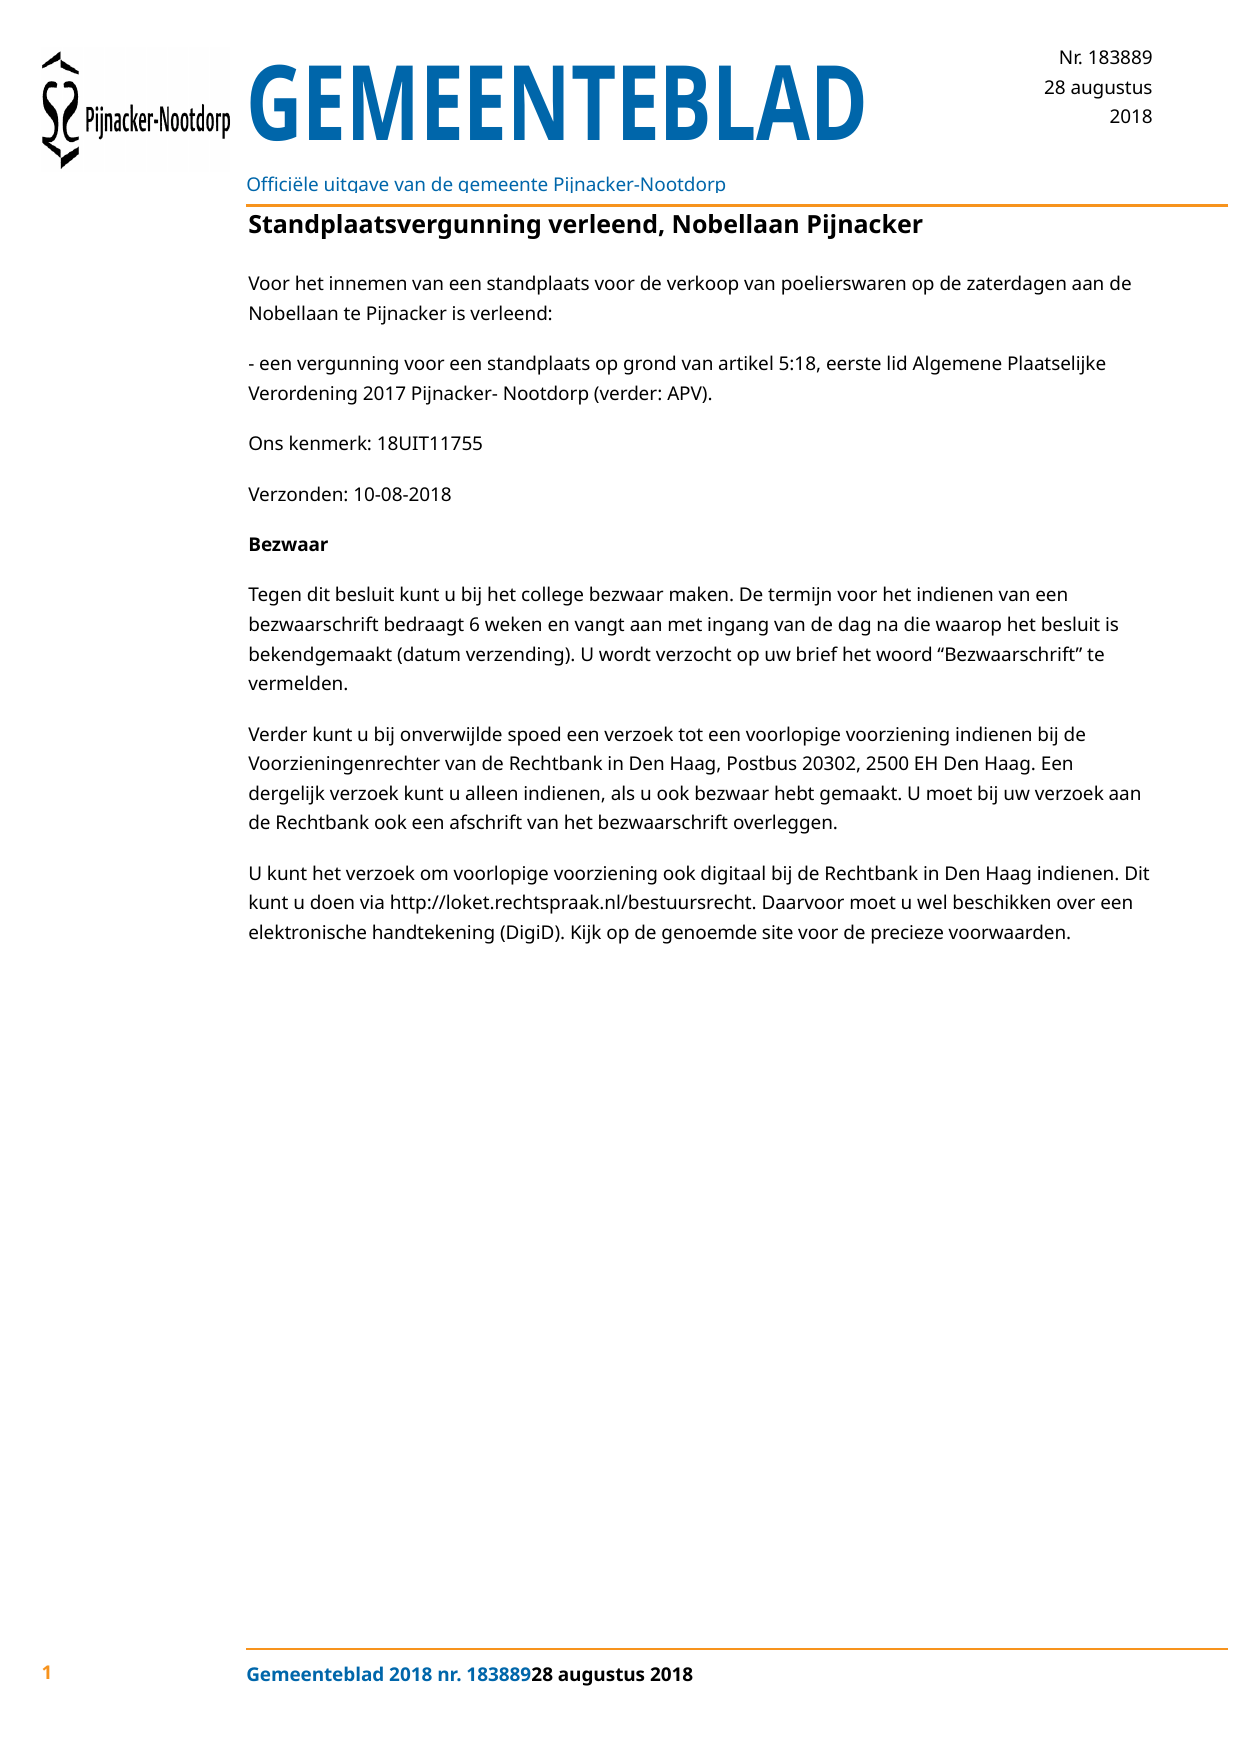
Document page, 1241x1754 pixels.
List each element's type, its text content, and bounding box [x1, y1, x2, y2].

text Verder kunt u bij onverwijlde spoed een verzoek tot een voorlopige voorziening indienen bij de Voorzieningenrechter van de Rechtbank in Den Haag, Postbus 20302, 2500 EH Den Haag. Een dergelijk verzoek kunt u alleen indienen, als u ook bezwaar hebt gemaakt. U moet bij uw verzoek aan de Rechtbank ook een afschrift van het bezwaarschrift overleggen. [248, 721, 1152, 835]
text Standplaatsvergunning verleend, Nobellaan Pijnacker [248, 207, 1152, 241]
text Bezwaar [248, 531, 1152, 557]
text Tegen dit besluit kunt u bij het college bezwaar maken. De termijn voor het indienen van een bezwaarschrift bedraagt 6 weken en vangt aan met ingang van de dag na die waarop het besluit is bekendgemaakt (datum verzending). U wordt verzocht op uw brief het woord “Bezwaarschrift” te vermelden. [248, 582, 1152, 696]
text Ons kenmerk: 18UIT11755 [248, 430, 1152, 456]
text Voor het innemen van een standplaats voor de verkoop van poelierswaren op de zaterdagen aan de Nobellaan te Pijnacker is verleend: [248, 270, 1152, 326]
text Verzonden: 10-08-2018 [248, 481, 1152, 506]
text - een vergunning voor een standplaats op grond van artikel 5:18, eerste lid Algemene Plaatselijke Verordening 2017 Pijnacker- Nootdorp (verder: APV). [248, 350, 1152, 406]
picture [41, 47, 231, 172]
text U kunt het verzoek om voorlopige voorziening ook digitaal bij de Rechtbank in Den Haag indienen. Dit kunt u doen via http://loket.rechtspraak.nl/bestuursrecht. Daarvoor moet u wel beschikken over een elektronische handtekening (DigiD). Kijk op de genoemde site voor de precieze voorwaarden. [248, 860, 1152, 945]
